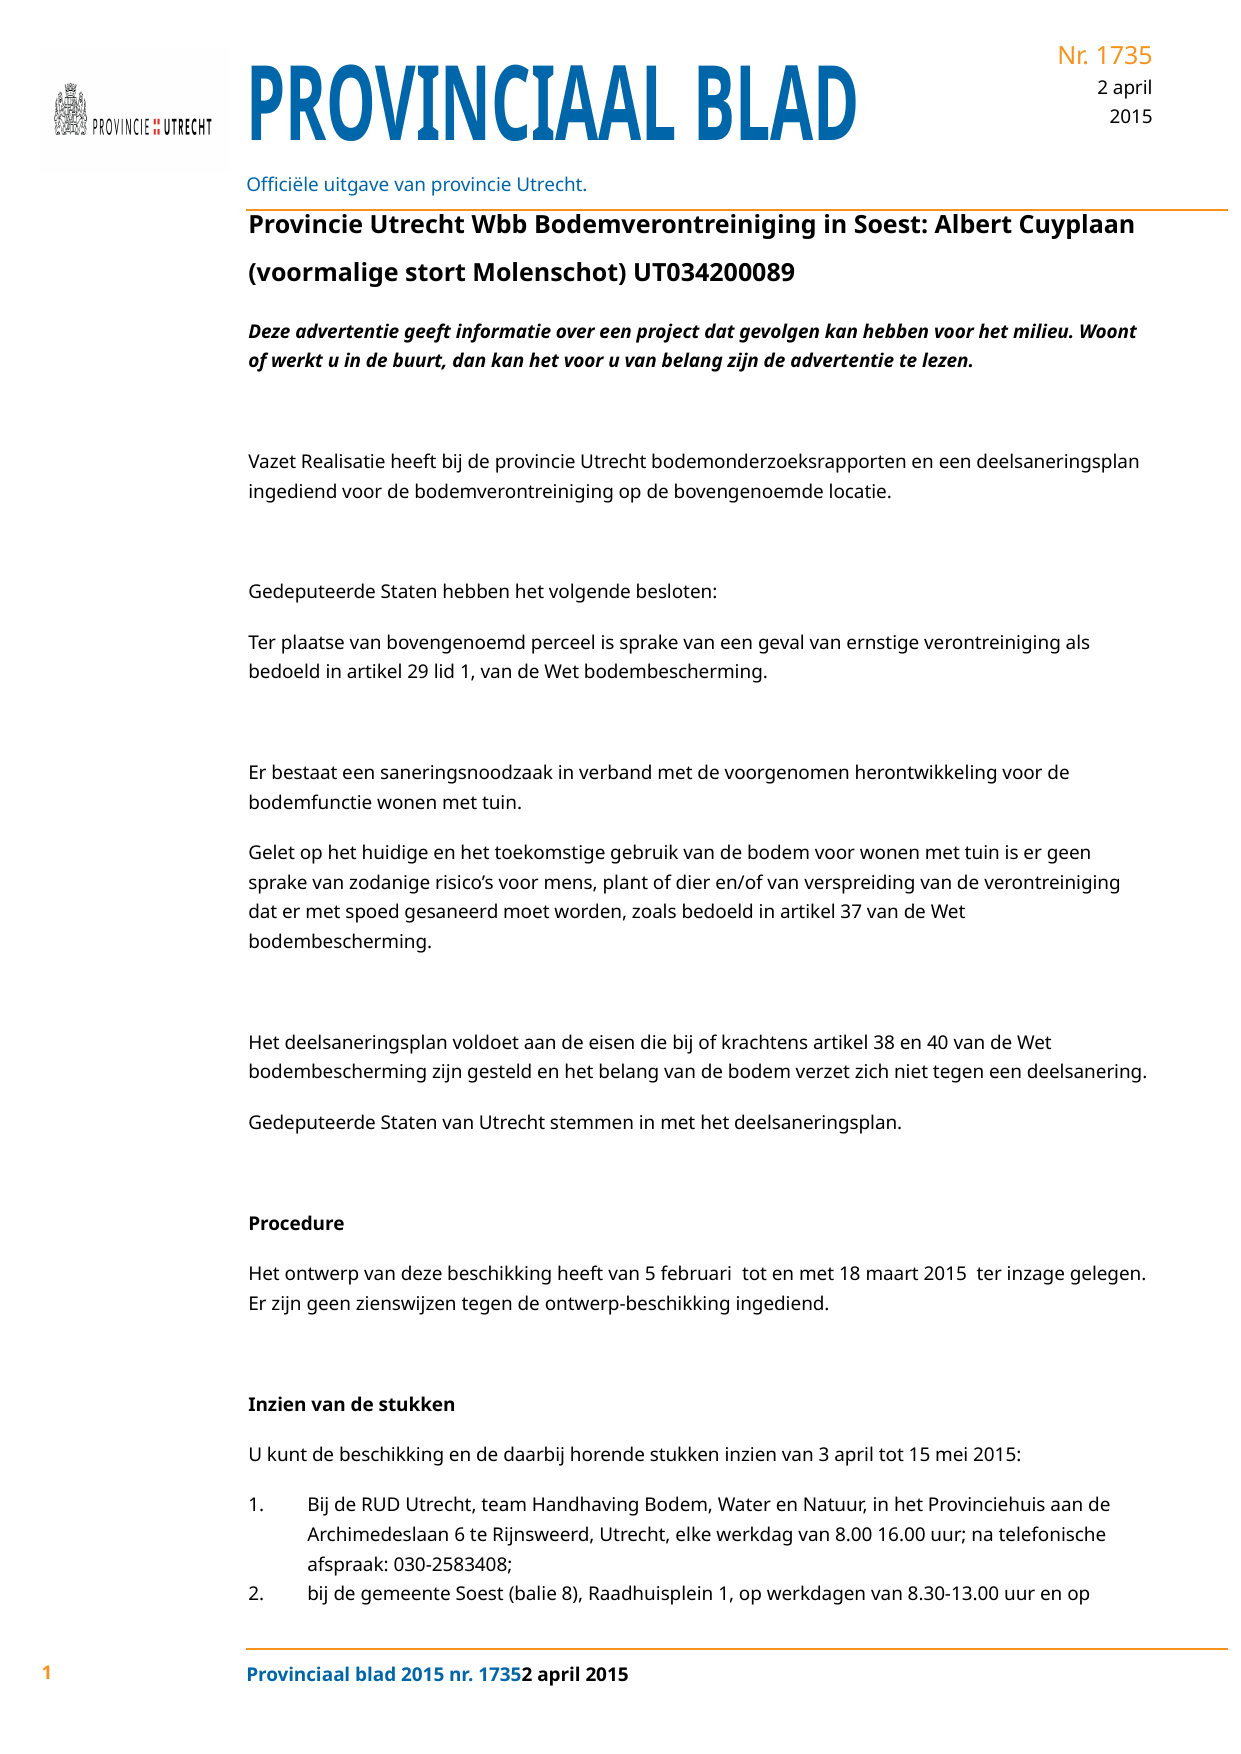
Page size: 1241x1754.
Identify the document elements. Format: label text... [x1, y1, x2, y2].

text Deze advertentie geeft informatie over een project dat gevolgen kan hebben voor het milieu. Woont of werkt u in de buurt, dan kan het voor u van belang zijn de advertentie te lezen. [248, 318, 1152, 373]
list Bij de RUD Utrecht, team Handhaving Bodem, Water en Natuur, in het Provinciehuis aan de Archimedeslaan 6 te Rijnsweerd, Utrecht, elke werkdag van 8.00 16.00 uur; na telefonische afspraak: 030-2583408; [248, 1492, 1152, 1577]
text Provincie Utrecht Wbb Bodemverontreiniging in Soest: Albert Cuyplaan (voormalige stort Molenschot) UT034200089 [248, 211, 1152, 288]
text Het ontwerp van deze beschikking heeft van 5 februari tot en met 18 maart 2015 ter inzage gelegen. Er zijn geen zienswijzen tegen de ontwerp-beschikking ingediend. [248, 1260, 1152, 1316]
text Procedure [248, 1210, 1152, 1236]
text Inzien van de stukken [248, 1391, 1152, 1417]
text Ter plaatse van bovengenoemd perceel is sprake van een geval van ernstige verontreiniging als bedoeld in artikel 29 lid 1, van de Wet bodembescherming. [248, 629, 1152, 684]
text U kunt de beschikking en de daarbij horende stukken inzien van 3 april tot 15 mei 2015: [248, 1441, 1152, 1467]
text Er bestaat een saneringsnoodzaak in verband met de voorgenomen herontwikkeling voor de bodemfunctie wonen met tuin. [248, 759, 1152, 815]
text Gedeputeerde Staten hebben het volgende besloten: [248, 579, 1152, 604]
text Vazet Realisatie heeft bij de provincie Utrecht bodemonderzoeksrapporten en een deelsaneringsplan ingediend voor de bodemverontreiniging op de bovengenoemde locatie. [248, 448, 1152, 504]
text Gelet op het huidige en het toekomstige gebruik van de bodem voor wonen met tuin is er geen sprake van zodanige risico’s voor mens, plant of dier en/of van verspreiding van de verontreiniging dat er met spoed gesaneerd moet worden, zoals bedoeld in artikel 37 van de Wet bodembescherming. [248, 839, 1152, 954]
text Gedeputeerde Staten van Utrecht stemmen in met het deelsaneringsplan. [248, 1109, 1152, 1135]
list bij de gemeente Soest (balie 8), Raadhuisplein 1, op werkdagen van 8.30-13.00 uur en op [248, 1580, 1152, 1606]
picture [41, 47, 231, 172]
text Het deelsaneringsplan voldoet aan de eisen die bij of krachtens artikel 38 en 40 van de Wet bodembescherming zijn gesteld en het belang van de bodem verzet zich niet tegen een deelsanering. [248, 1029, 1152, 1084]
